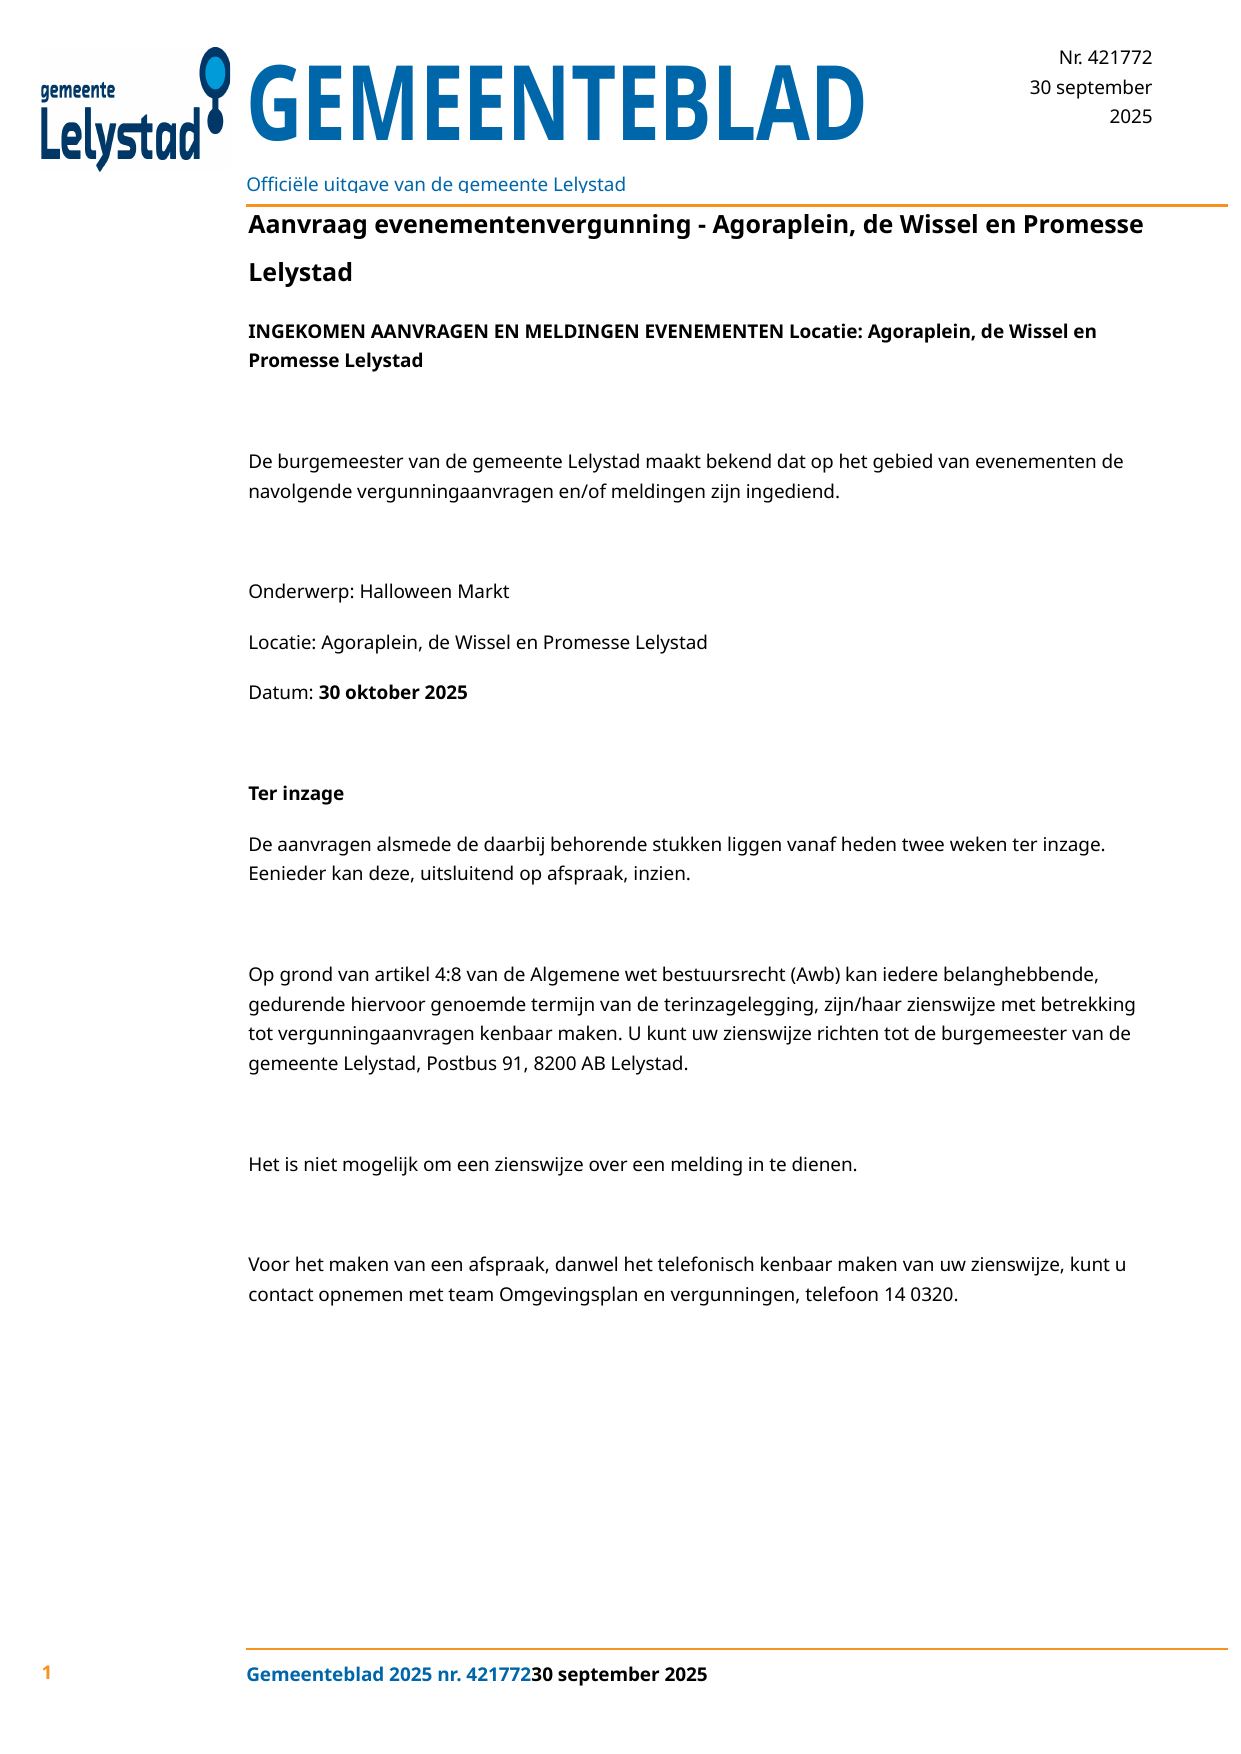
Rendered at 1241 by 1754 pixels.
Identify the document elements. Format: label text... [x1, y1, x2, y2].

text Aanvraag evenementenvergunning - Agoraplein, de Wissel en Promesse Lelystad [248, 207, 1152, 288]
picture [41, 47, 231, 172]
text INGEKOMEN AANVRAGEN EN MELDINGEN EVENEMENTEN Locatie: Agoraplein, de Wissel en Promesse Lelystad [248, 318, 1152, 373]
text Onderwerp: Halloween Markt [248, 579, 1152, 604]
text Datum: 30 oktober 2025 [248, 679, 1152, 705]
text Locatie: Agoraplein, de Wissel en Promesse Lelystad [248, 629, 1152, 655]
text De aanvragen alsmede de daarbij behorende stukken liggen vanaf heden twee weken ter inzage. Eenieder kan deze, uitsluitend op afspraak, inzien. [248, 831, 1152, 886]
text Op grond van artikel 4:8 van de Algemene wet bestuursrecht (Awb) kan iedere belanghebbende, gedurende hiervoor genoemde termijn van de terinzagelegging, zijn/haar zienswijze met betrekking tot vergunningaanvragen kenbaar maken. U kunt uw zienswijze richten tot de burgemeester van de gemeente Lelystad, Postbus 91, 8200 AB Lelystad. [248, 961, 1152, 1076]
text Voor het maken van een afspraak, danwel het telefonisch kenbaar maken van uw zienswijze, kunt u contact opnemen met team Omgevingsplan en vergunningen, telefoon 14 0320. [248, 1252, 1152, 1307]
text Ter inzage [248, 780, 1152, 806]
text De burgemeester van de gemeente Lelystad maakt bekend dat op het gebied van evenementen de navolgende vergunningaanvragen en/of meldingen zijn ingediend. [248, 448, 1152, 504]
text Het is niet mogelijk om een zienswijze over een melding in te dienen. [248, 1151, 1152, 1177]
